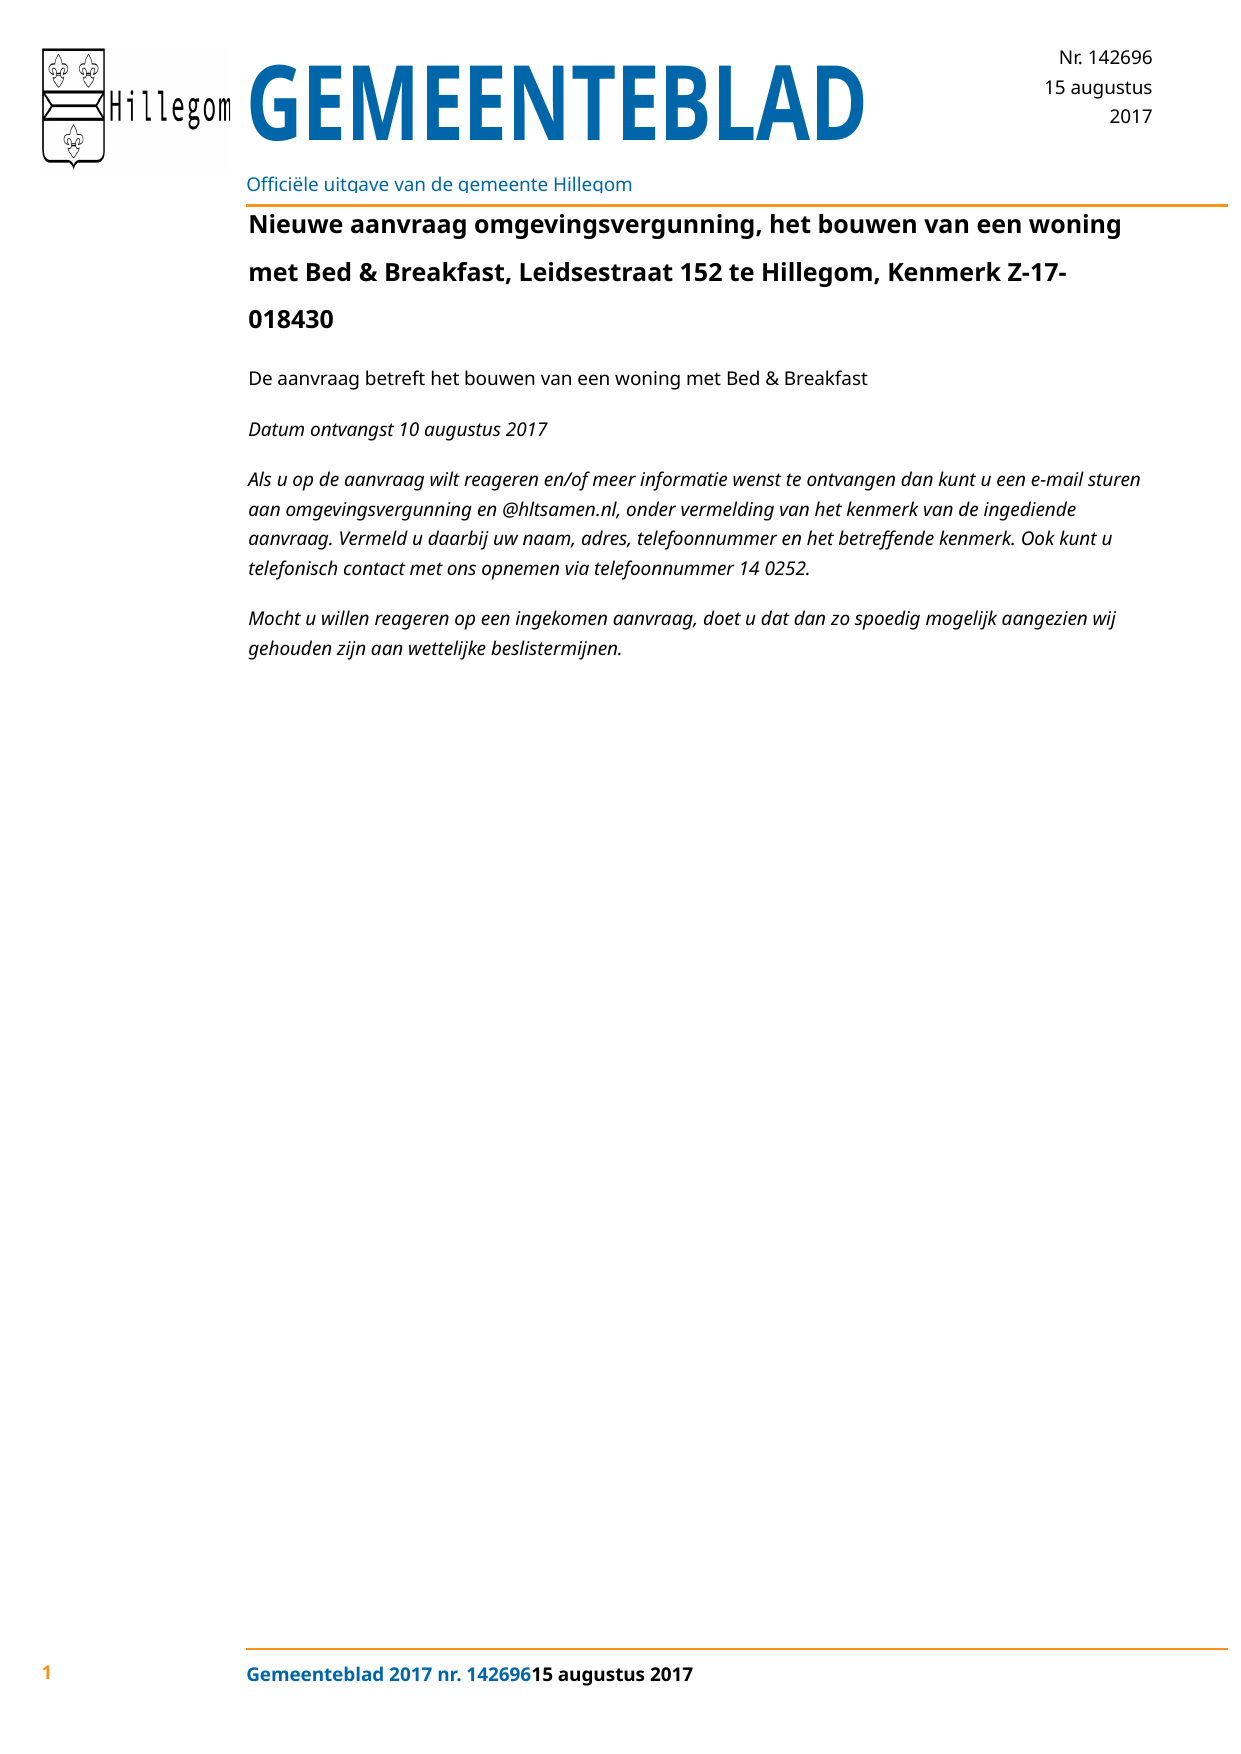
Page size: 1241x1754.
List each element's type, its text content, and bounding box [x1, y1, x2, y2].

text De aanvraag betreft het bouwen van een woning met Bed & Breakfast [248, 366, 1152, 391]
text Mocht u willen reageren op een ingekomen aanvraag, doet u dat dan zo spoedig mogelijk aangezien wij gehouden zijn aan wettelijke beslistermijnen. [248, 606, 1152, 661]
text Als u op de aanvraag wilt reageren en/of meer informatie wenst te ontvangen dan kunt u een e-mail sturen aan omgevingsvergunning en @hltsamen.nl, onder vermelding van het kenmerk van de ingediende aanvraag. Vermeld u daarbij uw naam, adres, telefoonnummer en het betreffende kenmerk. Ook kunt u telefonisch contact met ons opnemen via telefoonnummer 14 0252. [248, 466, 1152, 581]
text Nieuwe aanvraag omgevingsvergunning, het bouwen van een woning met Bed & Breakfast, Leidsestraat 152 te Hillegom, Kenmerk Z-17-018430 [248, 207, 1152, 336]
picture [41, 47, 231, 172]
text Datum ontvangst 10 augustus 2017 [248, 416, 1152, 442]
